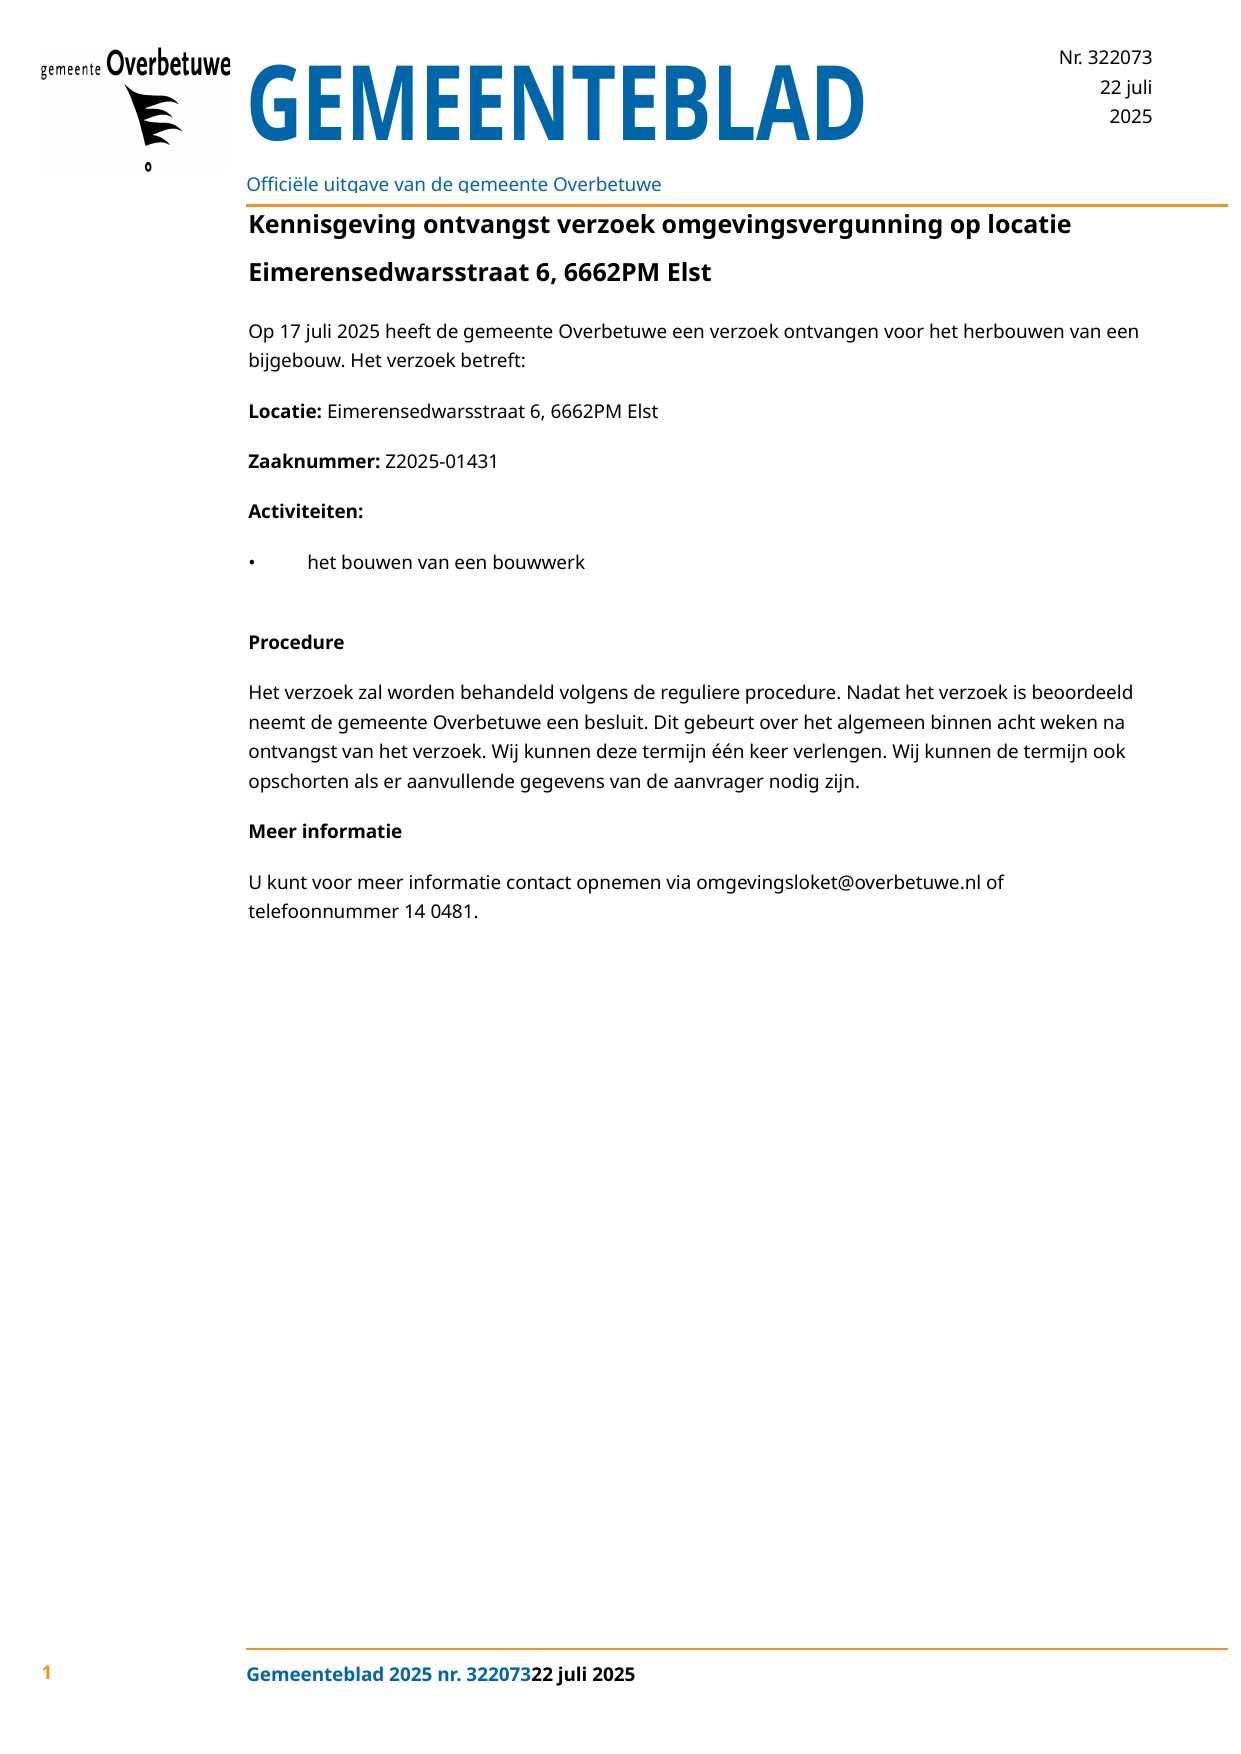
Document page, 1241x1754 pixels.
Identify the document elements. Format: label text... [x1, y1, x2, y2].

text Meer informatie [248, 819, 1152, 844]
picture [41, 47, 231, 172]
text Procedure [248, 629, 1152, 655]
text Activiteiten: [248, 499, 1152, 524]
text Zaaknummer: Z2025-01431 [248, 448, 1152, 474]
text Kennisgeving ontvangst verzoek omgevingsvergunning op locatie Eimerensedwarsstraat 6, 6662PM Elst [248, 207, 1152, 288]
list het bouwen van een bouwwerk [248, 549, 1152, 575]
text Het verzoek zal worden behandeld volgens de reguliere procedure. Nadat het verzoek is beoordeeld neemt de gemeente Overbetuwe een besluit. Dit gebeurt over het algemeen binnen acht weken na ontvangst van het verzoek. Wij kunnen deze termijn één keer verlengen. Wij kunnen de termijn ook opschorten als er aanvullende gegevens van de aanvrager nodig zijn. [248, 679, 1152, 794]
text Locatie: Eimerensedwarsstraat 6, 6662PM Elst [248, 398, 1152, 424]
text Op 17 juli 2025 heeft de gemeente Overbetuwe een verzoek ontvangen voor het herbouwen van een bijgebouw. Het verzoek betreft: [248, 318, 1152, 373]
text U kunt voor meer informatie contact opnemen via omgevingsloket@overbetuwe.nl of telefoonnummer 14 0481. [248, 869, 1152, 924]
